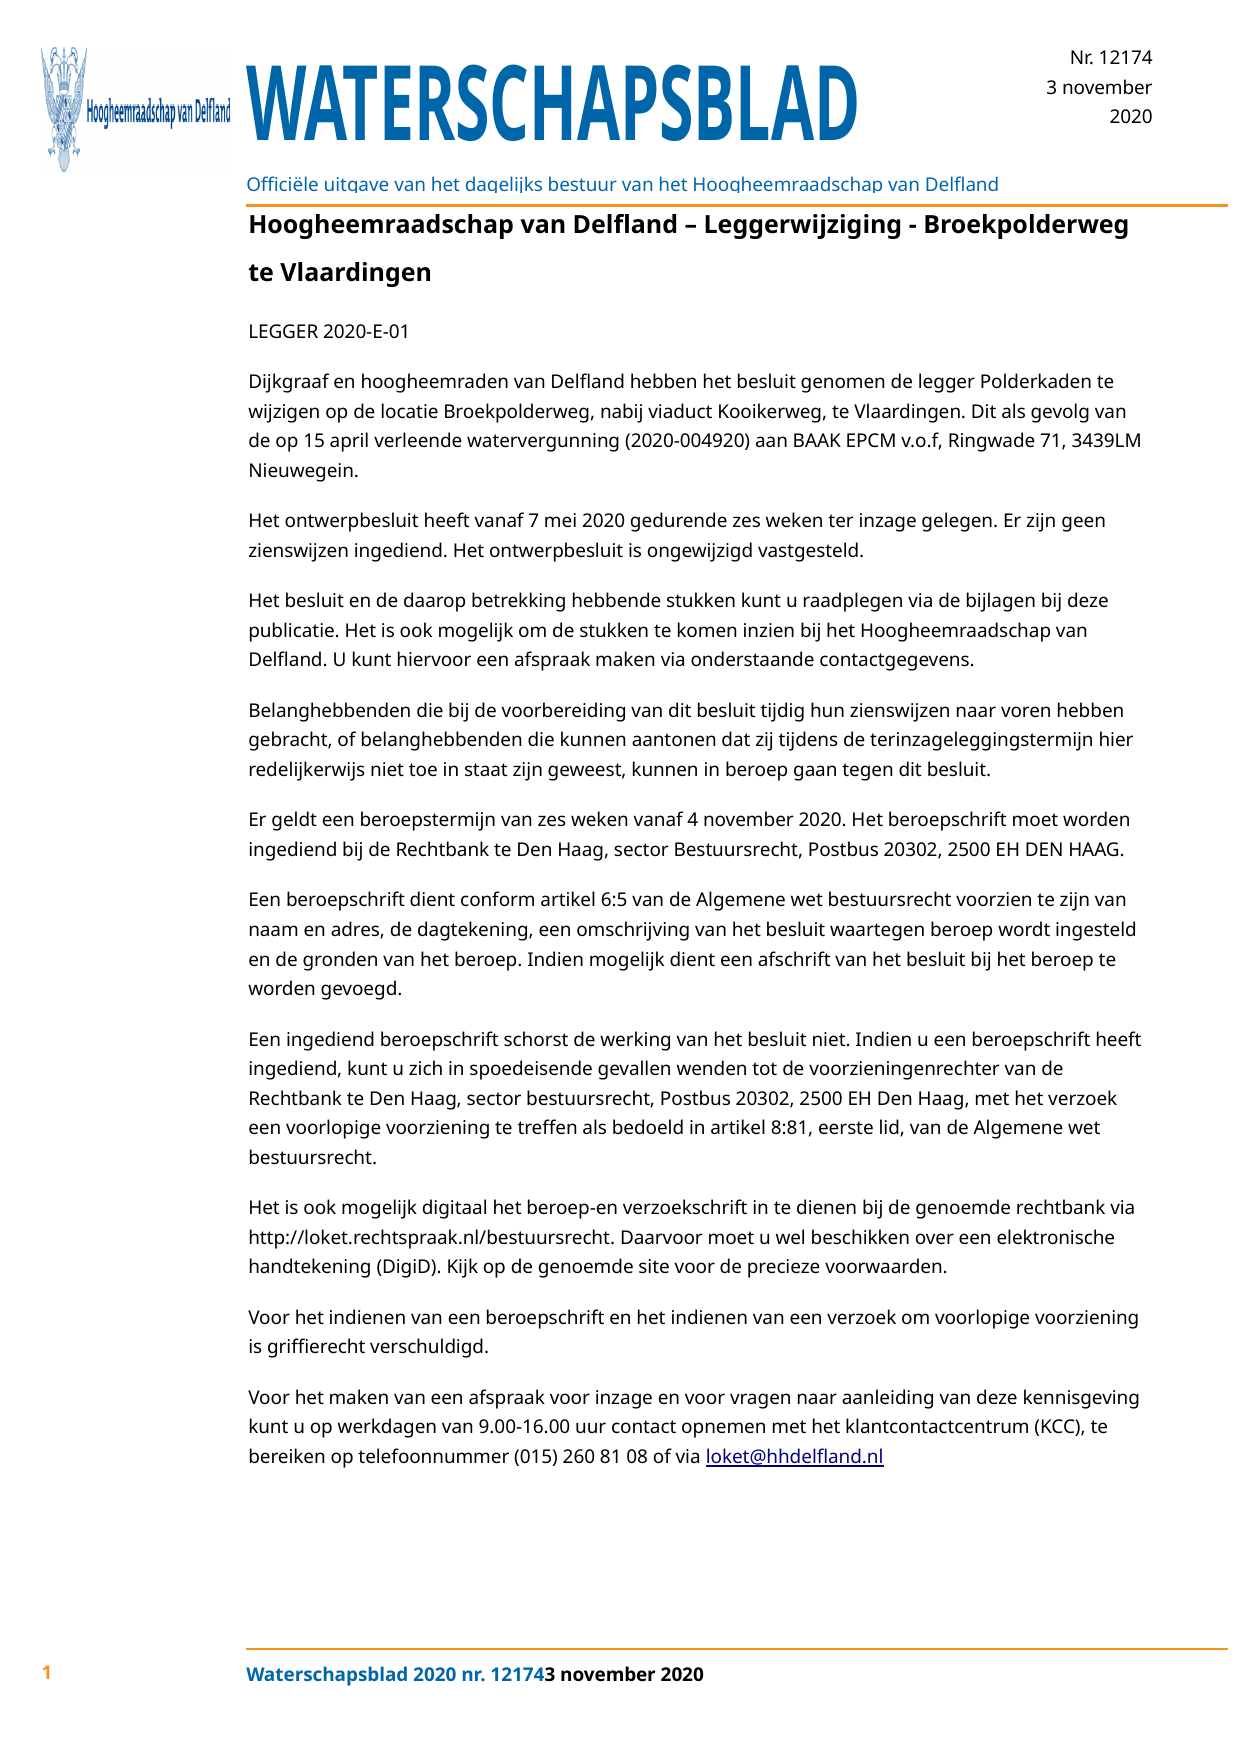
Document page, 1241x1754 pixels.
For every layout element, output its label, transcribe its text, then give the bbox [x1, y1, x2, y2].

text Voor het maken van een afspraak voor inzage en voor vragen naar aanleiding van deze kennisgeving kunt u op werkdagen van 9.00-16.00 uur contact opnemen met het klantcontactcentrum (KCC), te bereiken op telefoonnummer (015) 260 81 08 of via loket@hhdelfland.nl [248, 1384, 1152, 1469]
picture [41, 47, 231, 172]
text Hoogheemraadschap van Delfland – Leggerwijziging - Broekpolderweg te Vlaardingen [248, 207, 1152, 288]
text Dijkgraaf en hoogheemraden van Delfland hebben het besluit genomen de legger Polderkaden te wijzigen op de locatie Broekpolderweg, nabij viaduct Kooikerweg, te Vlaardingen. Dit als gevolg van de op 15 april verleende watervergunning (2020-004920) aan BAAK EPCM v.o.f, Ringwade 71, 3439LM Nieuwegein. [248, 368, 1152, 483]
text Belanghebbenden die bij de voorbereiding van dit besluit tijdig hun zienswijzen naar voren hebben gebracht, of belanghebbenden die kunnen aantonen dat zij tijdens de terinzageleggingstermijn hier redelijkerwijs niet toe in staat zijn geweest, kunnen in beroep gaan tegen dit besluit. [248, 697, 1152, 782]
text Het besluit en de daarop betrekking hebbende stukken kunt u raadplegen via de bijlagen bij deze publicatie. Het is ook mogelijk om de stukken te komen inzien bij het Hoogheemraadschap van Delfland. U kunt hiervoor een afspraak maken via onderstaande contactgegevens. [248, 587, 1152, 672]
text LEGGER 2020-E-01 [248, 318, 1152, 344]
text Een beroepschrift dient conform artikel 6:5 van de Algemene wet bestuursrecht voorzien te zijn van naam en adres, de dagtekening, een omschrijving van het besluit waartegen beroep wordt ingesteld en de gronden van het beroep. Indien mogelijk dient een afschrift van het besluit bij het beroep te worden gevoegd. [248, 887, 1152, 1001]
text Een ingediend beroepschrift schorst de werking van het besluit niet. Indien u een beroepschrift heeft ingediend, kunt u zich in spoedeisende gevallen wenden tot de voorzieningenrechter van de Rechtbank te Den Haag, sector bestuursrecht, Postbus 20302, 2500 EH Den Haag, met het verzoek een voorlopige voorziening te treffen als bedoeld in artikel 8:81, eerste lid, van de Algemene wet bestuursrecht. [248, 1026, 1152, 1170]
text Het is ook mogelijk digitaal het beroep-en verzoekschrift in te dienen bij de genoemde rechtbank via http://loket.rechtspraak.nl/bestuursrecht. Daarvoor moet u wel beschikken over een elektronische handtekening (DigiD). Kijk op de genoemde site voor de precieze voorwaarden. [248, 1194, 1152, 1279]
text Voor het indienen van een beroepschrift en het indienen van een verzoek om voorlopige voorziening is griffierecht verschuldigd. [248, 1304, 1152, 1359]
text Het ontwerpbesluit heeft vanaf 7 mei 2020 gedurende zes weken ter inzage gelegen. Er zijn geen zienswijzen ingediend. Het ontwerpbesluit is ongewijzigd vastgesteld. [248, 507, 1152, 563]
text Er geldt een beroepstermijn van zes weken vanaf 4 november 2020. Het beroepschrift moet worden ingediend bij de Rechtbank te Den Haag, sector Bestuursrecht, Postbus 20302, 2500 EH DEN HAAG. [248, 807, 1152, 862]
